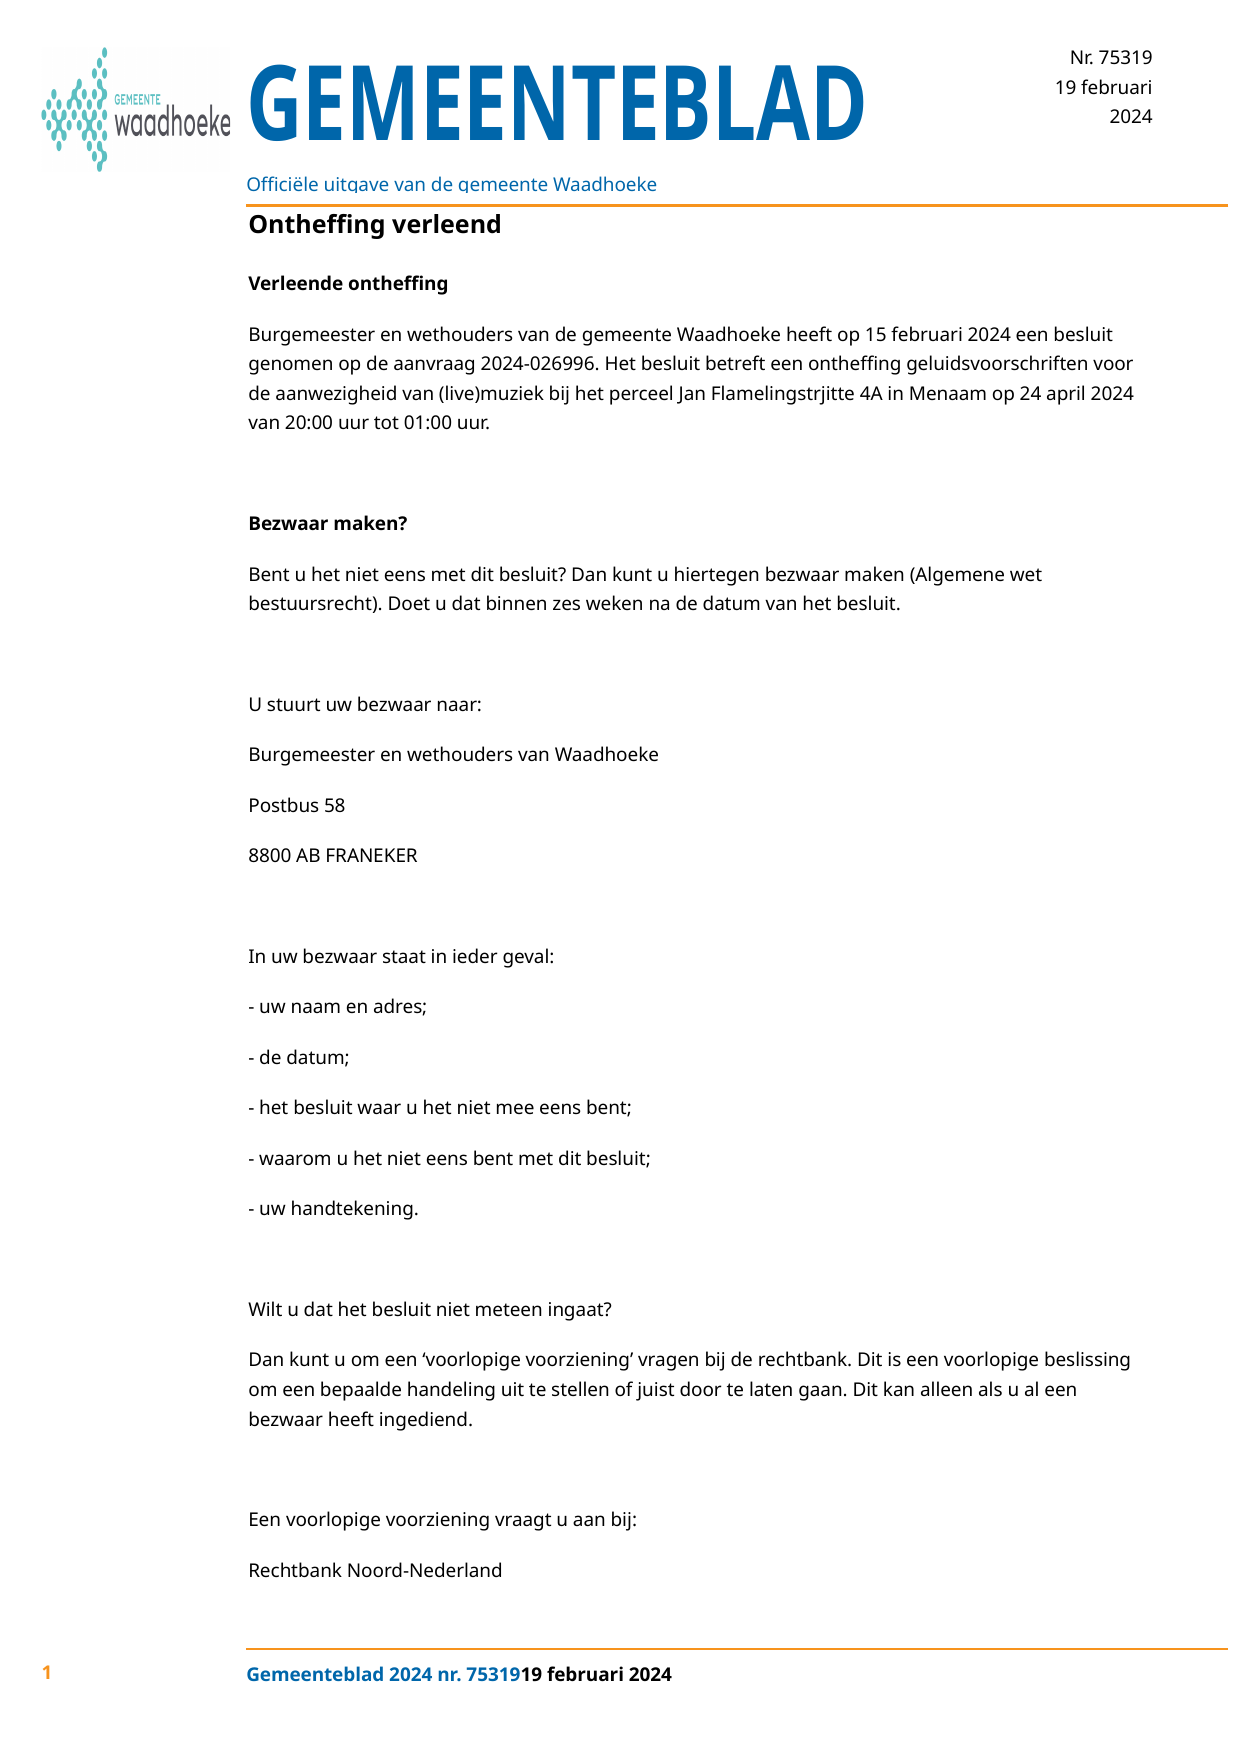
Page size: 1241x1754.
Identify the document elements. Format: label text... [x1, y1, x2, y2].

text - het besluit waar u het niet mee eens bent; [248, 1094, 1152, 1120]
text Een voorlopige voorziening vraagt u aan bij: [248, 1507, 1152, 1532]
text - de datum; [248, 1044, 1152, 1070]
text Dan kunt u om een ‘voorlopige voorziening’ vragen bij de rechtbank. Dit is een voorlopige beslissing om een bepaalde handeling uit te stellen of juist door te laten gaan. Dit kan alleen als u al een bezwaar heeft ingediend. [248, 1347, 1152, 1431]
text Verleende ontheffing [248, 270, 1152, 296]
picture [41, 47, 231, 172]
text Postbus 58 [248, 792, 1152, 818]
text 8800 AB FRANEKER [248, 842, 1152, 868]
text Wilt u dat het besluit niet meteen ingaat? [248, 1296, 1152, 1322]
text - uw handtekening. [248, 1195, 1152, 1221]
text Ontheffing verleend [248, 207, 1152, 241]
text - waarom u het niet eens bent met dit besluit; [248, 1145, 1152, 1171]
text Burgemeester en wethouders van de gemeente Waadhoeke heeft op 15 februari 2024 een besluit genomen op de aanvraag 2024-026996. Het besluit betreft een ontheffing geluidsvoorschriften voor de aanwezigheid van (live)muziek bij het perceel Jan Flamelingstrjitte 4A in Menaam op 24 april 2024 van 20:00 uur tot 01:00 uur. [248, 321, 1152, 435]
text Bent u het niet eens met dit besluit? Dan kunt u hiertegen bezwaar maken (Algemene wet bestuursrecht). Doet u dat binnen zes weken na de datum van het besluit. [248, 561, 1152, 616]
text In uw bezwaar staat in ieder geval: [248, 943, 1152, 969]
text Bezwaar maken? [248, 510, 1152, 536]
text - uw naam en adres; [248, 994, 1152, 1019]
text Burgemeester en wethouders van Waadhoeke [248, 742, 1152, 767]
text U stuurt uw bezwaar naar: [248, 691, 1152, 717]
text Rechtbank Noord-Nederland [248, 1557, 1152, 1583]
